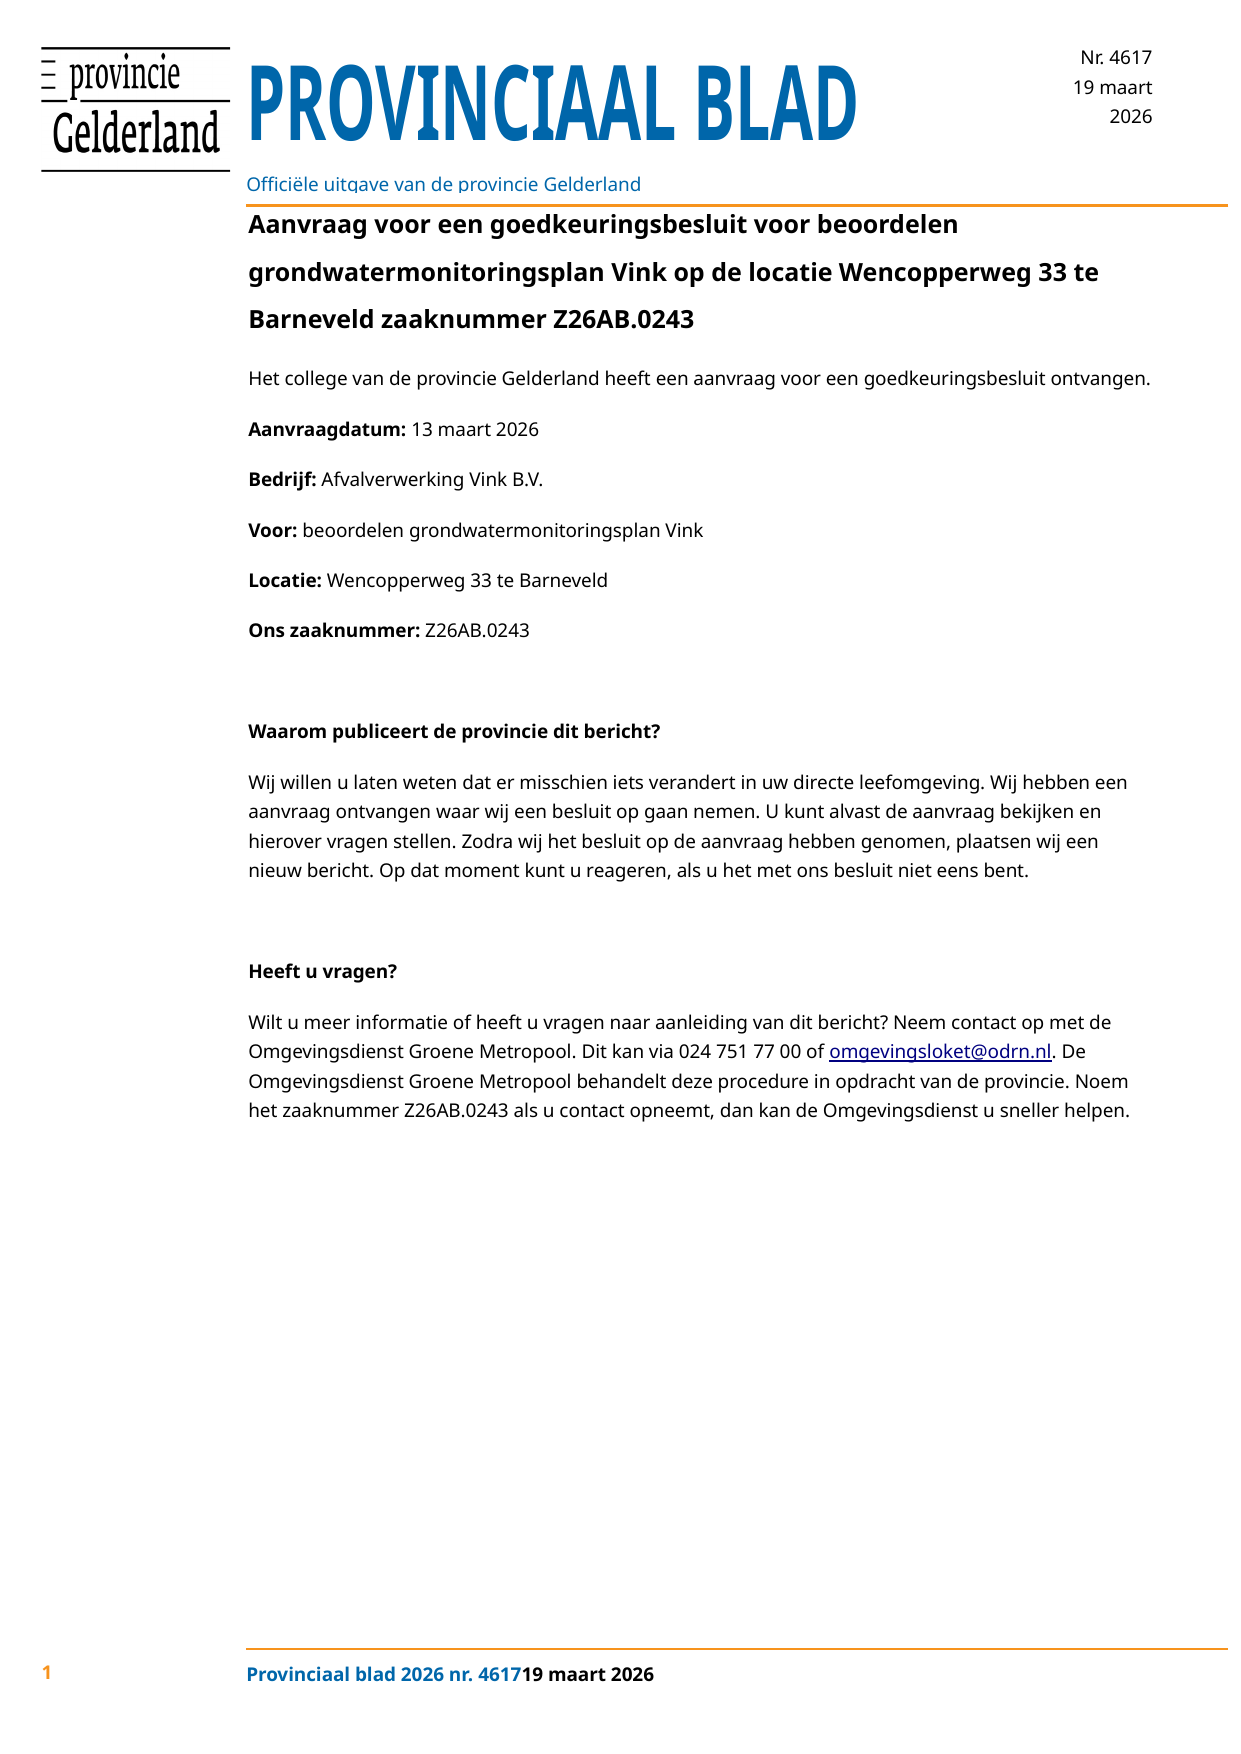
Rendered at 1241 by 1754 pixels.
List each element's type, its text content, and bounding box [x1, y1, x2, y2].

text Het college van de provincie Gelderland heeft een aanvraag voor een goedkeuringsbesluit ontvangen. [248, 366, 1152, 391]
picture [41, 47, 231, 172]
text Bedrijf: Afvalverwerking Vink B.V. [248, 466, 1152, 492]
text Locatie: Wencopperweg 33 te Barneveld [248, 567, 1152, 593]
text Heeft u vragen? [248, 958, 1152, 984]
text Voor: beoordelen grondwatermonitoringsplan Vink [248, 517, 1152, 542]
text Wij willen u laten weten dat er misschien iets verandert in uw directe leefomgeving. Wij hebben een aanvraag ontvangen waar wij een besluit op gaan nemen. U kunt alvast de aanvraag bekijken en hierover vragen stellen. Zodra wij het besluit op de aanvraag hebben genomen, plaatsen wij een nieuw bericht. Op dat moment kunt u reageren, als u het met ons besluit niet eens bent. [248, 769, 1152, 883]
text Aanvraag voor een goedkeuringsbesluit voor beoordelen grondwatermonitoringsplan Vink op de locatie Wencopperweg 33 te Barneveld zaaknummer Z26AB.0243 [248, 207, 1152, 336]
text Wilt u meer informatie of heeft u vragen naar aanleiding van dit bericht? Neem contact op met de Omgevingsdienst Groene Metropool. Dit kan via 024 751 77 00 of omgevingsloket@odrn.nl. De Omgevingsdienst Groene Metropool behandelt deze procedure in opdracht van de provincie. Noem het zaaknummer Z26AB.0243 als u contact opneemt, dan kan de Omgevingsdienst u sneller helpen. [248, 1009, 1152, 1123]
text Aanvraagdatum: 13 maart 2026 [248, 416, 1152, 442]
text Ons zaaknummer: Z26AB.0243 [248, 618, 1152, 643]
text Waarom publiceert de provincie dit bericht? [248, 718, 1152, 744]
